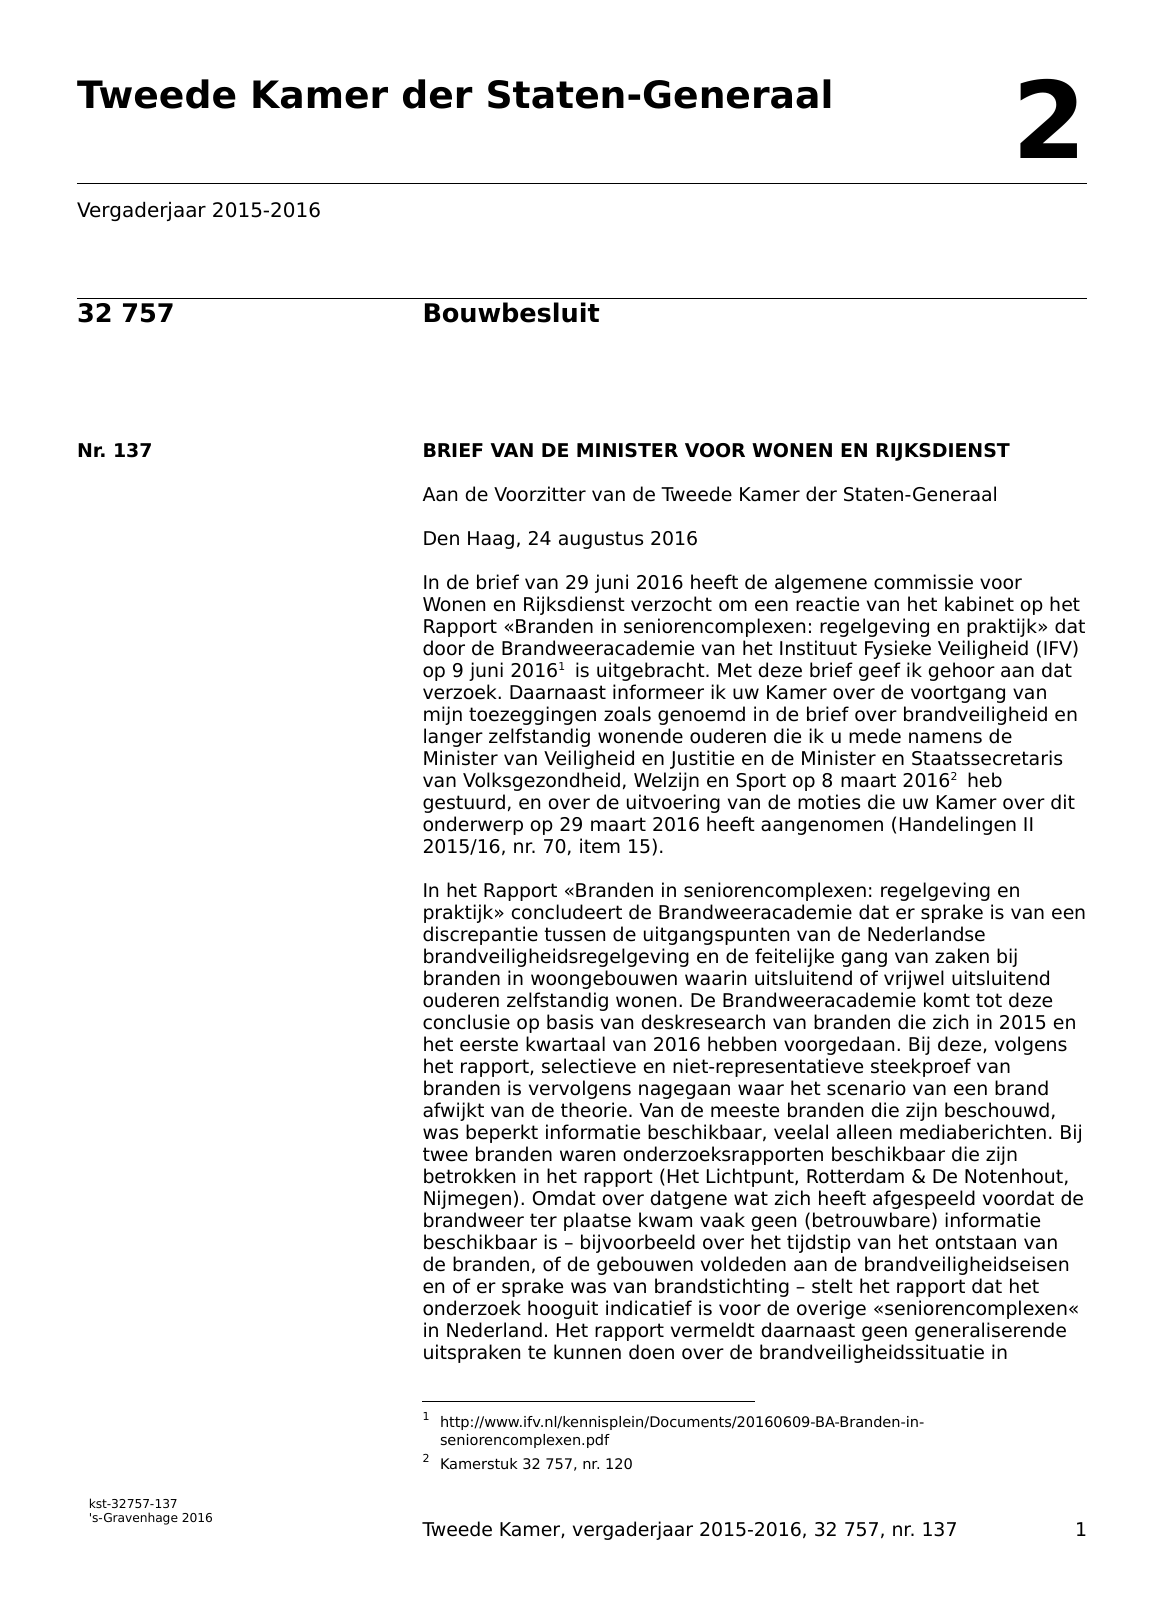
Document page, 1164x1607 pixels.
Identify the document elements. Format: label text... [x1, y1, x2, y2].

text In de brief van 29 juni 2016 heeft de algemene commissie voor Wonen en Rijksdienst verzocht om een reactie van het kabinet op het Rapport «Branden in seniorencomplexen: regelgeving en praktijk» dat door de Brandweeracademie van het Instituut Fysieke Veiligheid (IFV) op 9 juni 2016 is uitgebracht. Met deze brief geef ik gehoor aan dat verzoek. Daarnaast informeer ik uw Kamer over de voortgang van mijn toezeggingen zoals genoemd in de brief over brandveiligheid en langer zelfstandig wonende ouderen die ik u mede namens de Minister van Veiligheid en Justitie en de Minister en Staatssecretaris van Volksgezondheid, Welzijn en Sport op 8 maart 2016 heb gestuurd, en over de uitvoering van de moties die uw Kamer over dit onderwerp op 29 maart 2016 heeft aangenomen (Handelingen II 2015/16, nr. 70, item 15). [422, 572, 1087, 858]
table_cell Vergaderjaar 2015-2016 [77, 184, 1087, 298]
subtitle Nr. 137 BRIEF VAN DE MINISTER VOOR WONEN EN RIJKSDIENST [77, 440, 1087, 462]
table_header 2 [886, 59, 1087, 183]
text http://www.ifv.nl/kennisplein/Documents/20160609-BA-Branden-in-seniorencomplexen.pdf [422, 1410, 1087, 1449]
text Aan de Voorzitter van de Tweede Kamer der Staten-Generaal [422, 484, 1087, 506]
text kst-32757-137 [88, 1497, 323, 1511]
text In het Rapport «Branden in seniorencomplexen: regelgeving en praktijk» concludeert de Brandweeracademie dat er sprake is van een discrepantie tussen de uitgangspunten van de Nederlandse brandveiligheidsregelgeving en de feitelijke gang van zaken bij branden in woongebouwen waarin uitsluitend of vrijwel uitsluitend ouderen zelfstandig wonen. De Brandweeracademie komt tot deze conclusie op basis van deskresearch van branden die zich in 2015 en het eerste kwartaal van 2016 hebben voorgedaan. Bij deze, volgens het rapport, selectieve en niet-representatieve steekproef van branden is vervolgens nagegaan waar het scenario van een brand afwijkt van de theorie. Van de meeste branden die zijn beschouwd, was beperkt informatie beschikbaar, veelal alleen mediaberichten. Bij twee branden waren onderzoeksrapporten beschikbaar die zijn betrokken in het rapport (Het Lichtpunt, Rotterdam & De Notenhout, Nijmegen). Omdat over datgene wat zich heeft afgespeeld voordat de brandweer ter plaatse kwam vaak geen (betrouwbare) informatie beschikbaar is – bijvoorbeeld over het tijdstip van het ontstaan van de branden, of de gebouwen voldeden aan de brandveiligheidseisen en of er sprake was van brandstichting – stelt het rapport dat het onderzoek hooguit indicatief is voor de overige «seniorencomplexen« in Nederland. Het rapport vermeldt daarnaast geen generaliserende uitspraken te kunnen doen over de brandveiligheidssituatie in [422, 880, 1087, 1364]
subtitle 32 757 Bouwbesluit [77, 299, 1087, 329]
text Den Haag, 24 augustus 2016 [422, 528, 1087, 550]
text 's-Gravenhage 2016 [88, 1511, 323, 1525]
table_header Tweede Kamer der Staten-Generaal [77, 59, 886, 183]
text Kamerstuk 32 757, nr. 120 [422, 1452, 1087, 1474]
